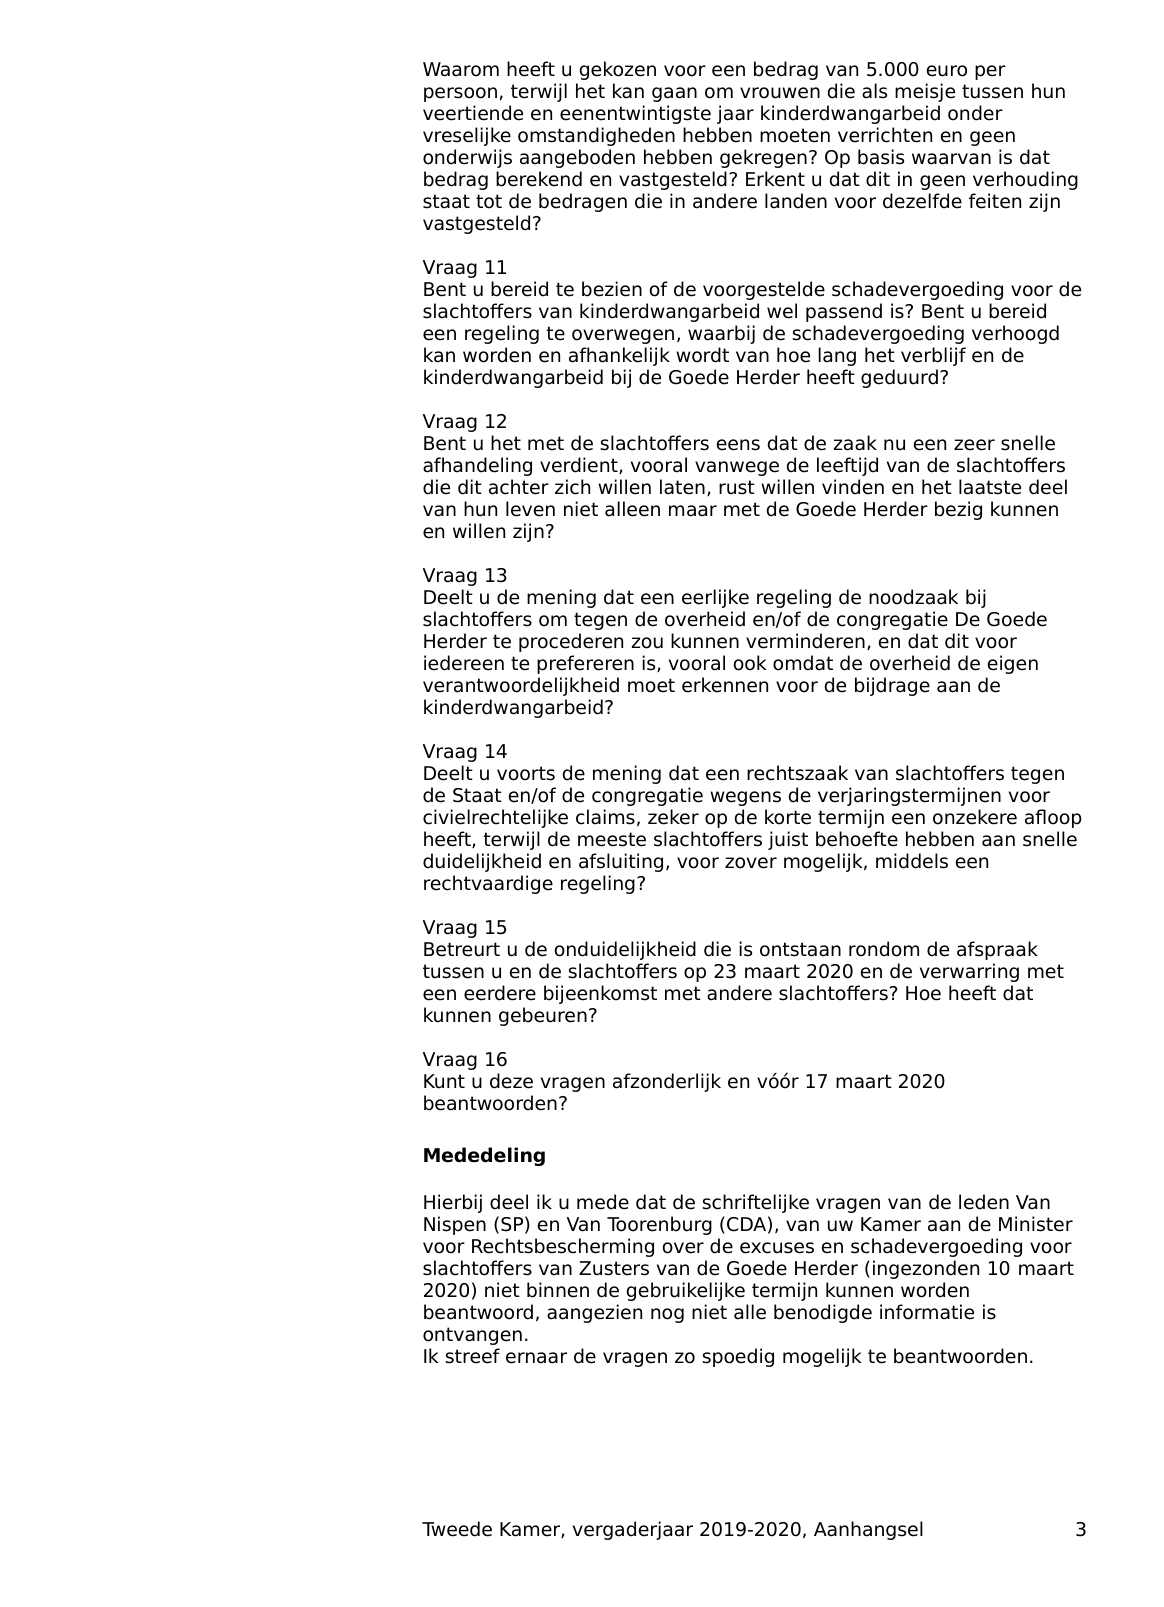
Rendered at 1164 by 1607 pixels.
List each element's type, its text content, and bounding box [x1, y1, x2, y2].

subtitle Mededeling [422, 1145, 1087, 1167]
text Vraag 12 [422, 411, 1087, 433]
text Bent u het met de slachtoffers eens dat de zaak nu een zeer snelle afhandeling verdient, vooral vanwege de leeftijd van de slachtoffers die dit achter zich willen laten, rust willen vinden en het laatste deel van hun leven niet alleen maar met de Goede Herder bezig kunnen en willen zijn? [422, 433, 1087, 543]
text Deelt u voorts de mening dat een rechtszaak van slachtoffers tegen de Staat en/of de congregatie wegens de verjaringstermijnen voor civielrechtelijke claims, zeker op de korte termijn een onzekere afloop heeft, terwijl de meeste slachtoffers juist behoefte hebben aan snelle duidelijkheid en afsluiting, voor zover mogelijk, middels een rechtvaardige regeling? [422, 763, 1087, 895]
text Hierbij deel ik u mede dat de schriftelijke vragen van de leden Van Nispen (SP) en Van Toorenburg (CDA), van uw Kamer aan de Minister voor Rechtsbescherming over de excuses en schadevergoeding voor slachtoffers van Zusters van de Goede Herder (ingezonden 10 maart 2020) niet binnen de gebruikelijke termijn kunnen worden beantwoord, aangezien nog niet alle benodigde informatie is ontvangen. [422, 1192, 1087, 1346]
text Deelt u de mening dat een eerlijke regeling de noodzaak bij slachtoffers om tegen de overheid en/of de congregatie De Goede Herder te procederen zou kunnen verminderen, en dat dit voor iedereen te prefereren is, vooral ook omdat de overheid de eigen verantwoordelijkheid moet erkennen voor de bijdrage aan de kinderdwangarbeid? [422, 587, 1087, 719]
text Vraag 13 [422, 565, 1087, 587]
text Bent u bereid te bezien of de voorgestelde schadevergoeding voor de slachtoffers van kinderdwangarbeid wel passend is? Bent u bereid een regeling te overwegen, waarbij de schadevergoeding verhoogd kan worden en afhankelijk wordt van hoe lang het verblijf en de kinderdwangarbeid bij de Goede Herder heeft geduurd? [422, 279, 1087, 389]
text Vraag 11 [422, 257, 1087, 279]
text Waarom heeft u gekozen voor een bedrag van 5.000 euro per persoon, terwijl het kan gaan om vrouwen die als meisje tussen hun veertiende en eenentwintigste jaar kinderdwangarbeid onder vreselijke omstandigheden hebben moeten verrichten en geen onderwijs aangeboden hebben gekregen? Op basis waarvan is dat bedrag berekend en vastgesteld? Erkent u dat dit in geen verhouding staat tot de bedragen die in andere landen voor dezelfde feiten zijn vastgesteld? [422, 59, 1087, 235]
text Vraag 14 [422, 741, 1087, 763]
text Betreurt u de onduidelijkheid die is ontstaan rondom de afspraak tussen u en de slachtoffers op 23 maart 2020 en de verwarring met een eerdere bijeenkomst met andere slachtoffers? Hoe heeft dat kunnen gebeuren? [422, 939, 1087, 1027]
text Vraag 15 [422, 917, 1087, 939]
text Vraag 16 [422, 1049, 1087, 1071]
text Ik streef ernaar de vragen zo spoedig mogelijk te beantwoorden. [422, 1346, 1087, 1368]
text Kunt u deze vragen afzonderlijk en vóór 17 maart 2020 beantwoorden? [422, 1071, 1087, 1115]
